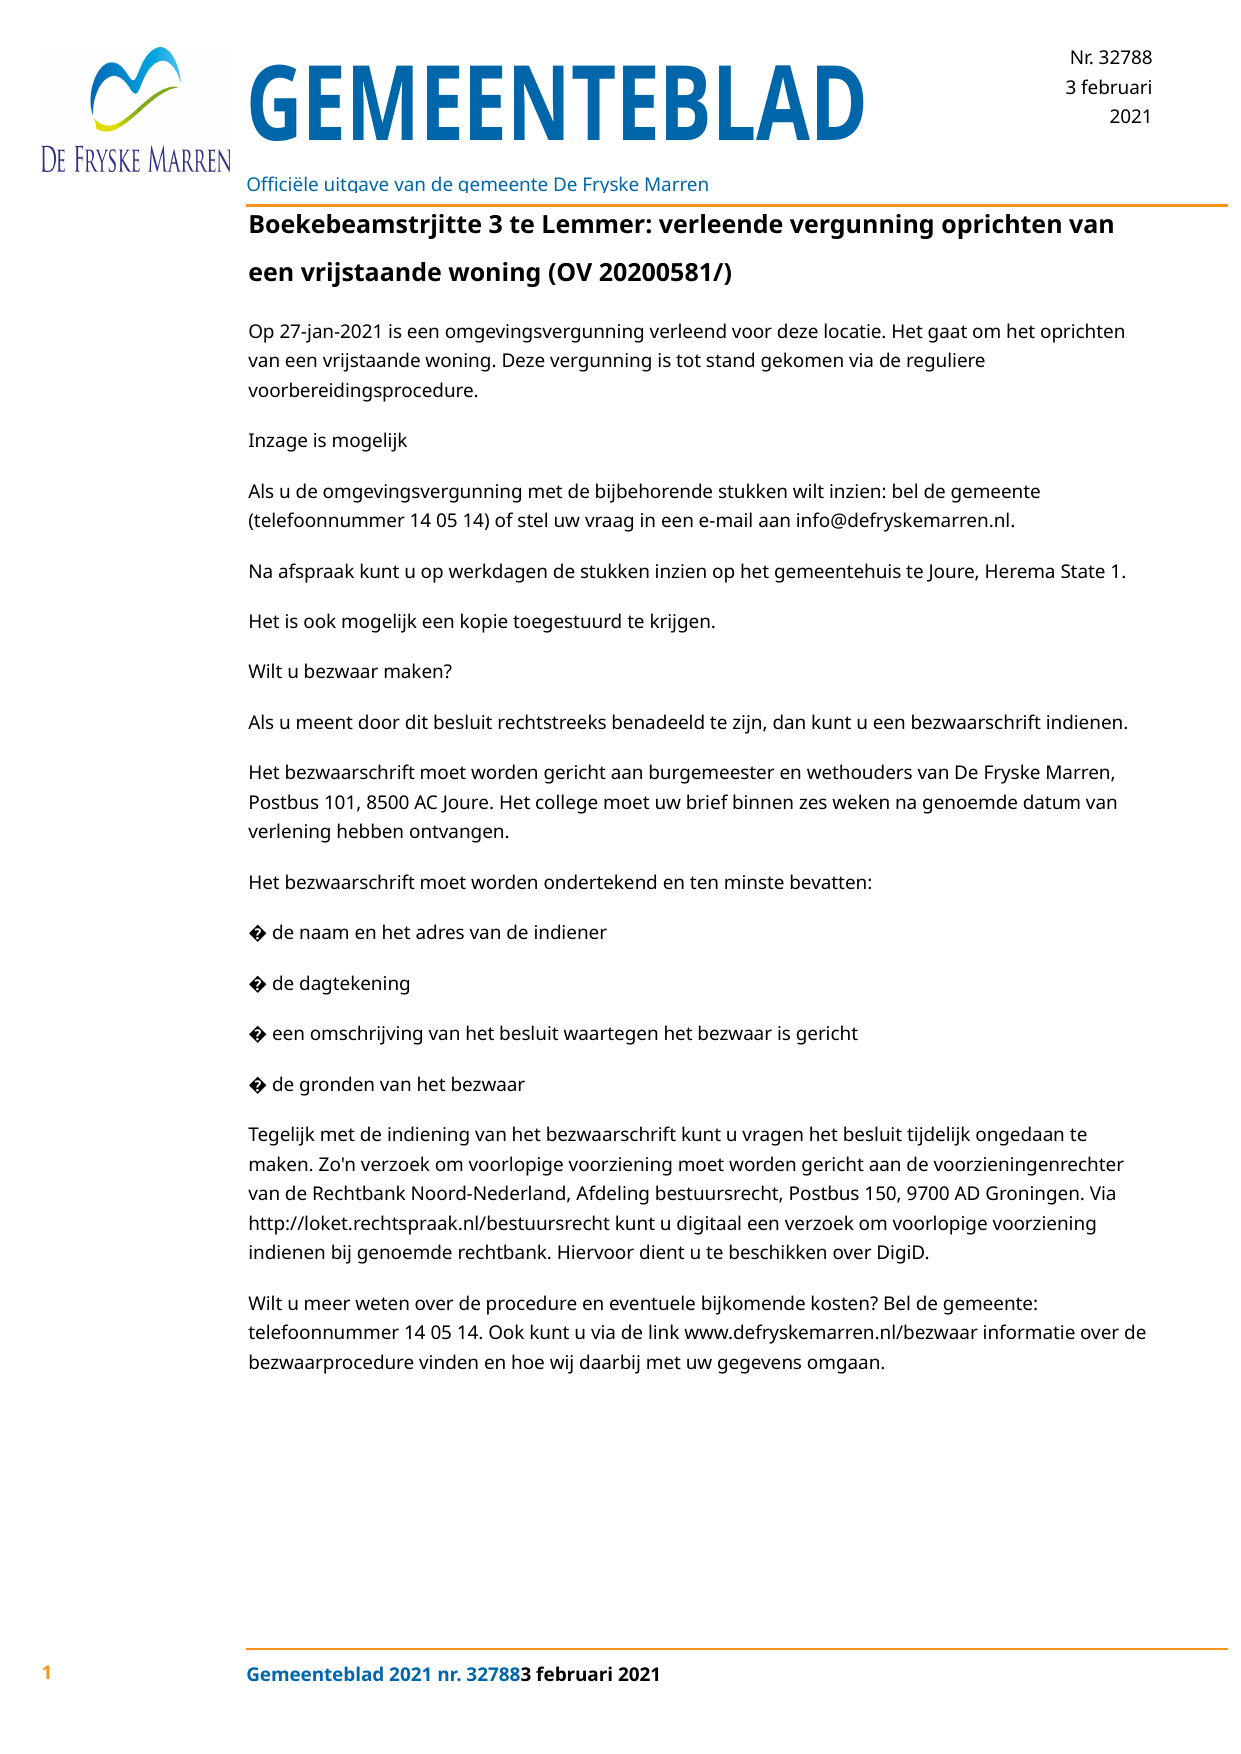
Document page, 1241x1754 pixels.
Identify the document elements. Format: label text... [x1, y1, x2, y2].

text � de gronden van het bezwaar [248, 1071, 1152, 1097]
text Tegelijk met de indiening van het bezwaarschrift kunt u vragen het besluit tijdelijk ongedaan te maken. Zo'n verzoek om voorlopige voorziening moet worden gericht aan de voorzieningenrechter van de Rechtbank Noord-Nederland, Afdeling bestuursrecht, Postbus 150, 9700 AD Groningen. Via http://loket.rechtspraak.nl/bestuursrecht kunt u digitaal een verzoek om voorlopige voorziening indienen bij genoemde rechtbank. Hiervoor dient u te beschikken over DigiD. [248, 1121, 1152, 1265]
text Wilt u meer weten over de procedure en eventuele bijkomende kosten? Bel de gemeente: telefoonnummer 14 05 14. Ook kunt u via de link www.defryskemarren.nl/bezwaar informatie over de bezwaarprocedure vinden en hoe wij daarbij met uw gegevens omgaan. [248, 1290, 1152, 1375]
text Na afspraak kunt u op werkdagen de stukken inzien op het gemeentehuis te Joure, Herema State 1. [248, 558, 1152, 584]
text � de dagtekening [248, 970, 1152, 996]
text Als u meent door dit besluit rechtstreeks benadeeld te zijn, dan kunt u een bezwaarschrift indienen. [248, 709, 1152, 735]
text � een omschrijving van het besluit waartegen het bezwaar is gericht [248, 1020, 1152, 1046]
text Als u de omgevingsvergunning met de bijbehorende stukken wilt inzien: bel de gemeente (telefoonnummer 14 05 14) of stel uw vraag in een e-mail aan info@defryskemarren.nl. [248, 478, 1152, 533]
text Wilt u bezwaar maken? [248, 659, 1152, 684]
text � de naam en het adres van de indiener [248, 919, 1152, 945]
text Boekebeamstrjitte 3 te Lemmer: verleende vergunning oprichten van een vrijstaande woning (OV 20200581/) [248, 207, 1152, 288]
text Inzage is mogelijk [248, 427, 1152, 453]
picture [41, 47, 231, 172]
text Het bezwaarschrift moet worden ondertekend en ten minste bevatten: [248, 869, 1152, 895]
text Het is ook mogelijk een kopie toegestuurd te krijgen. [248, 608, 1152, 634]
text Het bezwaarschrift moet worden gericht aan burgemeester en wethouders van De Fryske Marren, Postbus 101, 8500 AC Joure. Het college moet uw brief binnen zes weken na genoemde datum van verlening hebben ontvangen. [248, 759, 1152, 844]
text Op 27-jan-2021 is een omgevingsvergunning verleend voor deze locatie. Het gaat om het oprichten van een vrijstaande woning. Deze vergunning is tot stand gekomen via de reguliere voorbereidingsprocedure. [248, 318, 1152, 403]
